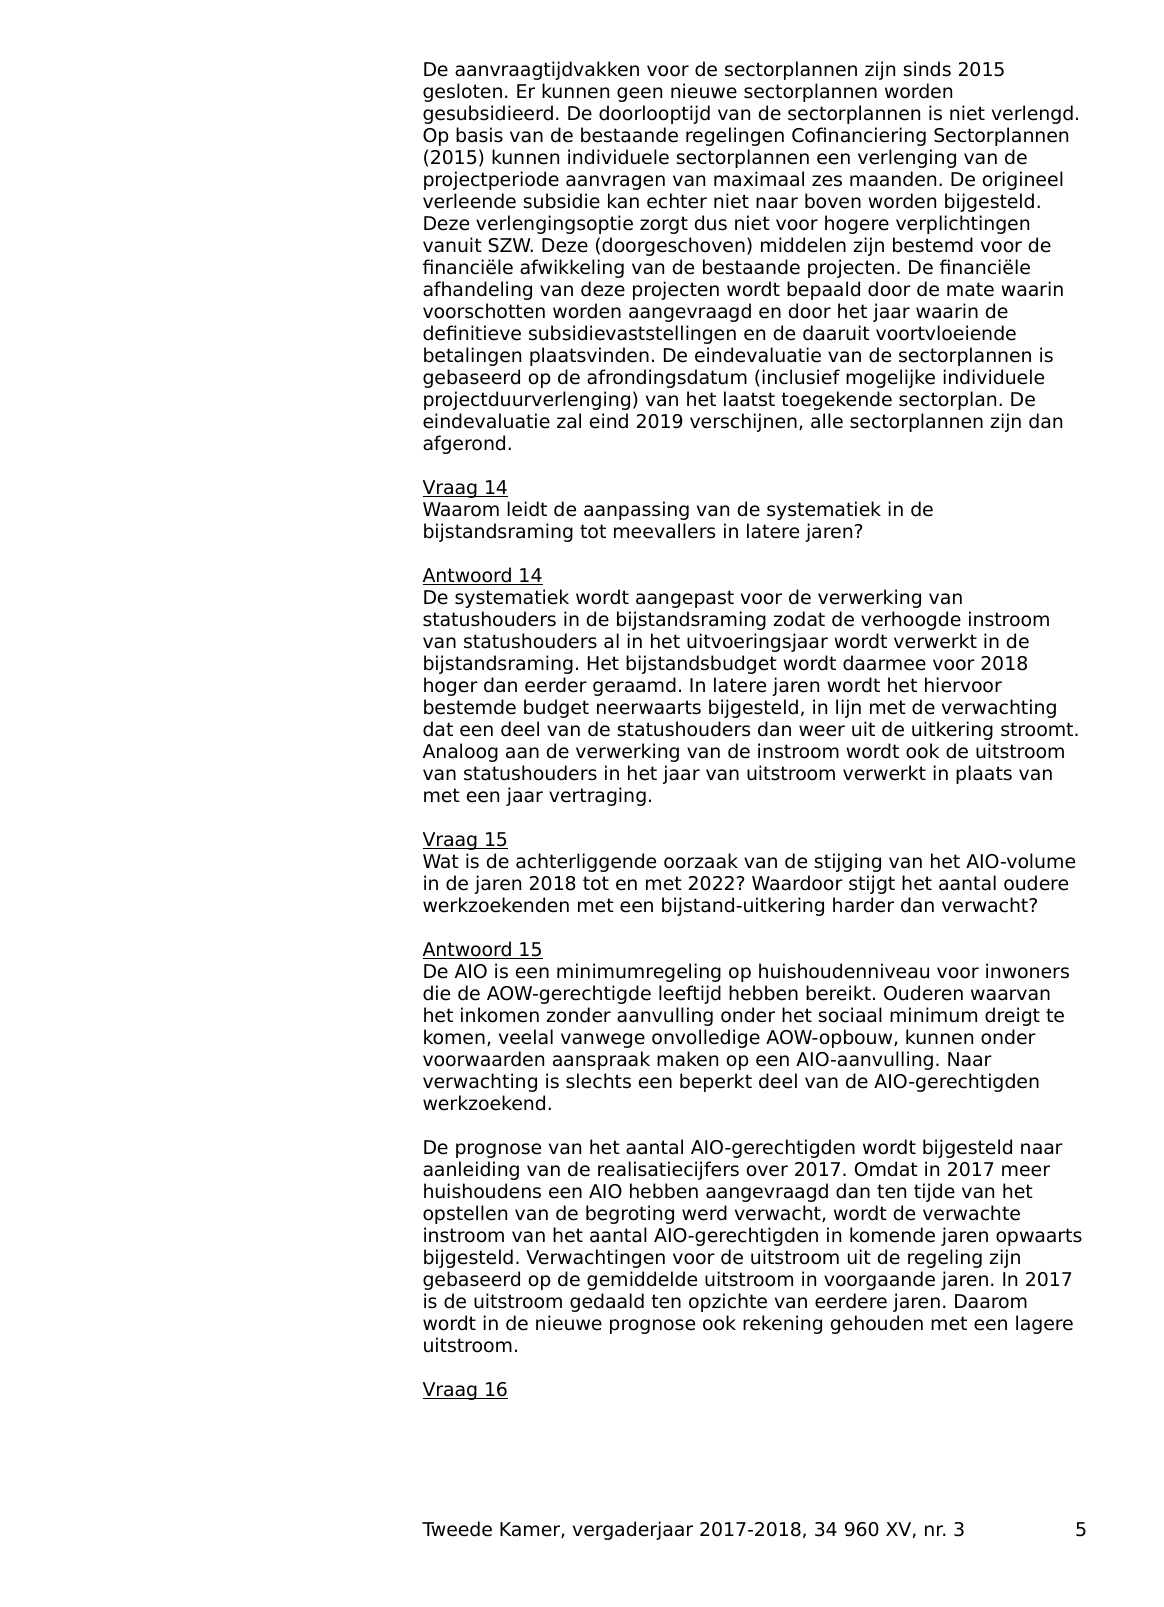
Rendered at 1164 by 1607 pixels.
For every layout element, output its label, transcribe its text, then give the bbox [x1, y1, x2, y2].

text Wat is de achterliggende oorzaak van de stijging van het AIO-volume in de jaren 2018 tot en met 2022? Waardoor stijgt het aantal oudere werkzoekenden met een bijstand-uitkering harder dan verwacht? [422, 851, 1087, 917]
text Antwoord 15 [422, 939, 1087, 961]
text De prognose van het aantal AIO-gerechtigden wordt bijgesteld naar aanleiding van de realisatiecijfers over 2017. Omdat in 2017 meer huishoudens een AIO hebben aangevraagd dan ten tijde van het opstellen van de begroting werd verwacht, wordt de verwachte instroom van het aantal AIO-gerechtigden in komende jaren opwaarts bijgesteld. Verwachtingen voor de uitstroom uit de regeling zijn gebaseerd op de gemiddelde uitstroom in voorgaande jaren. In 2017 is de uitstroom gedaald ten opzichte van eerdere jaren. Daarom wordt in de nieuwe prognose ook rekening gehouden met een lagere uitstroom. [422, 1137, 1087, 1357]
text De AIO is een minimumregeling op huishoudenniveau voor inwoners die de AOW-gerechtigde leeftijd hebben bereikt. Ouderen waarvan het inkomen zonder aanvulling onder het sociaal minimum dreigt te komen, veelal vanwege onvolledige AOW-opbouw, kunnen onder voorwaarden aanspraak maken op een AIO-aanvulling. Naar verwachting is slechts een beperkt deel van de AIO-gerechtigden werkzoekend. [422, 961, 1087, 1115]
text Vraag 16 [422, 1379, 1087, 1401]
text Waarom leidt de aanpassing van de systematiek in de bijstandsraming tot meevallers in latere jaren? [422, 499, 1087, 543]
text De aanvraagtijdvakken voor de sectorplannen zijn sinds 2015 gesloten. Er kunnen geen nieuwe sectorplannen worden gesubsidieerd. De doorlooptijd van de sectorplannen is niet verlengd. Op basis van de bestaande regelingen Cofinanciering Sectorplannen (2015) kunnen individuele sectorplannen een verlenging van de projectperiode aanvragen van maximaal zes maanden. De origineel verleende subsidie kan echter niet naar boven worden bijgesteld. Deze verlengingsoptie zorgt dus niet voor hogere verplichtingen vanuit SZW. Deze (doorgeschoven) middelen zijn bestemd voor de financiële afwikkeling van de bestaande projecten. De financiële afhandeling van deze projecten wordt bepaald door de mate waarin voorschotten worden aangevraagd en door het jaar waarin de definitieve subsidievaststellingen en de daaruit voortvloeiende betalingen plaatsvinden. De eindevaluatie van de sectorplannen is gebaseerd op de afrondingsdatum (inclusief mogelijke individuele projectduurverlenging) van het laatst toegekende sectorplan. De eindevaluatie zal eind 2019 verschijnen, alle sectorplannen zijn dan afgerond. [422, 59, 1087, 455]
text De systematiek wordt aangepast voor de verwerking van statushouders in de bijstandsraming zodat de verhoogde instroom van statushouders al in het uitvoeringsjaar wordt verwerkt in de bijstandsraming. Het bijstandsbudget wordt daarmee voor 2018 hoger dan eerder geraamd. In latere jaren wordt het hiervoor bestemde budget neerwaarts bijgesteld, in lijn met de verwachting dat een deel van de statushouders dan weer uit de uitkering stroomt. Analoog aan de verwerking van de instroom wordt ook de uitstroom van statushouders in het jaar van uitstroom verwerkt in plaats van met een jaar vertraging. [422, 587, 1087, 807]
text Antwoord 14 [422, 565, 1087, 587]
text Vraag 15 [422, 829, 1087, 851]
text Vraag 14 [422, 477, 1087, 499]
